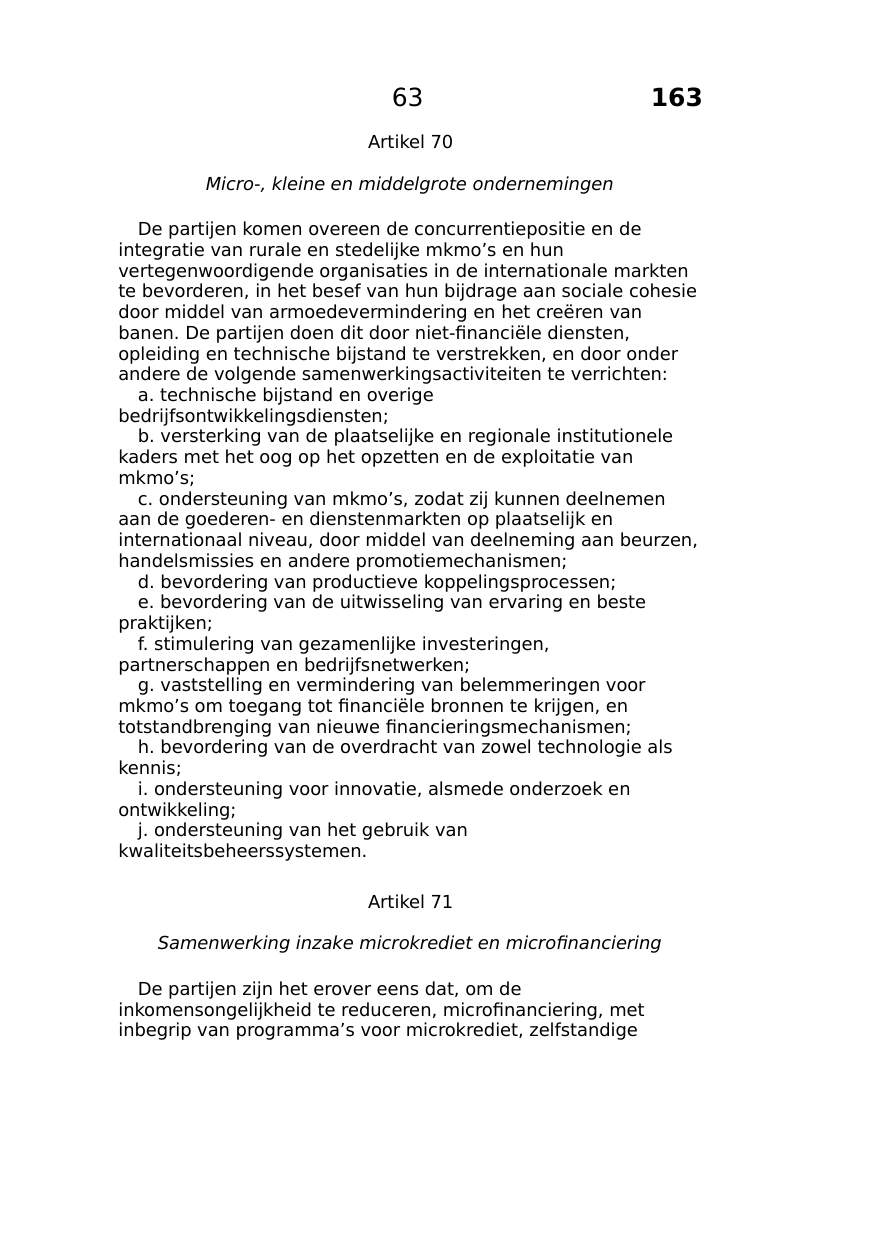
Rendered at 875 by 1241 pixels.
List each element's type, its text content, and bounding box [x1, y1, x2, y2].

text d. bevordering van productieve koppelingsprocessen; [118, 571, 703, 592]
text De partijen zijn het erover eens dat, om de inkomensongelijkheid te reduceren, microfinanciering, met inbegrip van programma’s voor microkrediet, zelfstandige [118, 979, 703, 1041]
text i. ondersteuning voor innovatie, alsmede onderzoek en ontwikkeling; [118, 779, 703, 820]
text h. bevordering van de overdracht van zowel technologie als kennis; [118, 737, 703, 779]
subtitle Artikel 71 Samenwerking inzake microkrediet en microfinanciering [118, 892, 703, 954]
text c. ondersteuning van mkmo’s, zodat zij kunnen deelnemen aan de goederen- en dienstenmarkten op plaatselijk en internationaal niveau, door middel van deelneming aan beurzen, handelsmissies en andere promotiemechanismen; [118, 488, 703, 571]
text De partijen komen overeen de concurrentiepositie en de integratie van rurale en stedelijke mkmo’s en hun vertegenwoordigende organisaties in de internationale markten te bevorderen, in het besef van hun bijdrage aan sociale cohesie door middel van armoedevermindering en het creëren van banen. De partijen doen dit door niet-financiële diensten, opleiding en technische bijstand te verstrekken, en door onder andere de volgende samenwerkingsactiviteiten te verrichten: [118, 219, 703, 385]
text g. vaststelling en vermindering van belemmeringen voor mkmo’s om toegang tot financiële bronnen te krijgen, en totstandbrenging van nieuwe financieringsmechanismen; [118, 675, 703, 737]
text j. ondersteuning van het gebruik van kwaliteitsbeheerssystemen. [118, 820, 703, 862]
text a. technische bijstand en overige bedrijfsontwikkelingsdiensten; [118, 385, 703, 426]
text f. stimulering van gezamenlijke investeringen, partnerschappen en bedrijfsnetwerken; [118, 634, 703, 675]
text e. bevordering van de uitwisseling van ervaring en beste praktijken; [118, 592, 703, 634]
subtitle Artikel 70 Micro-, kleine en middelgrote ondernemingen [118, 132, 703, 194]
text b. versterking van de plaatselijke en regionale institutionele kaders met het oog op het opzetten en de exploitatie van mkmo’s; [118, 426, 703, 488]
